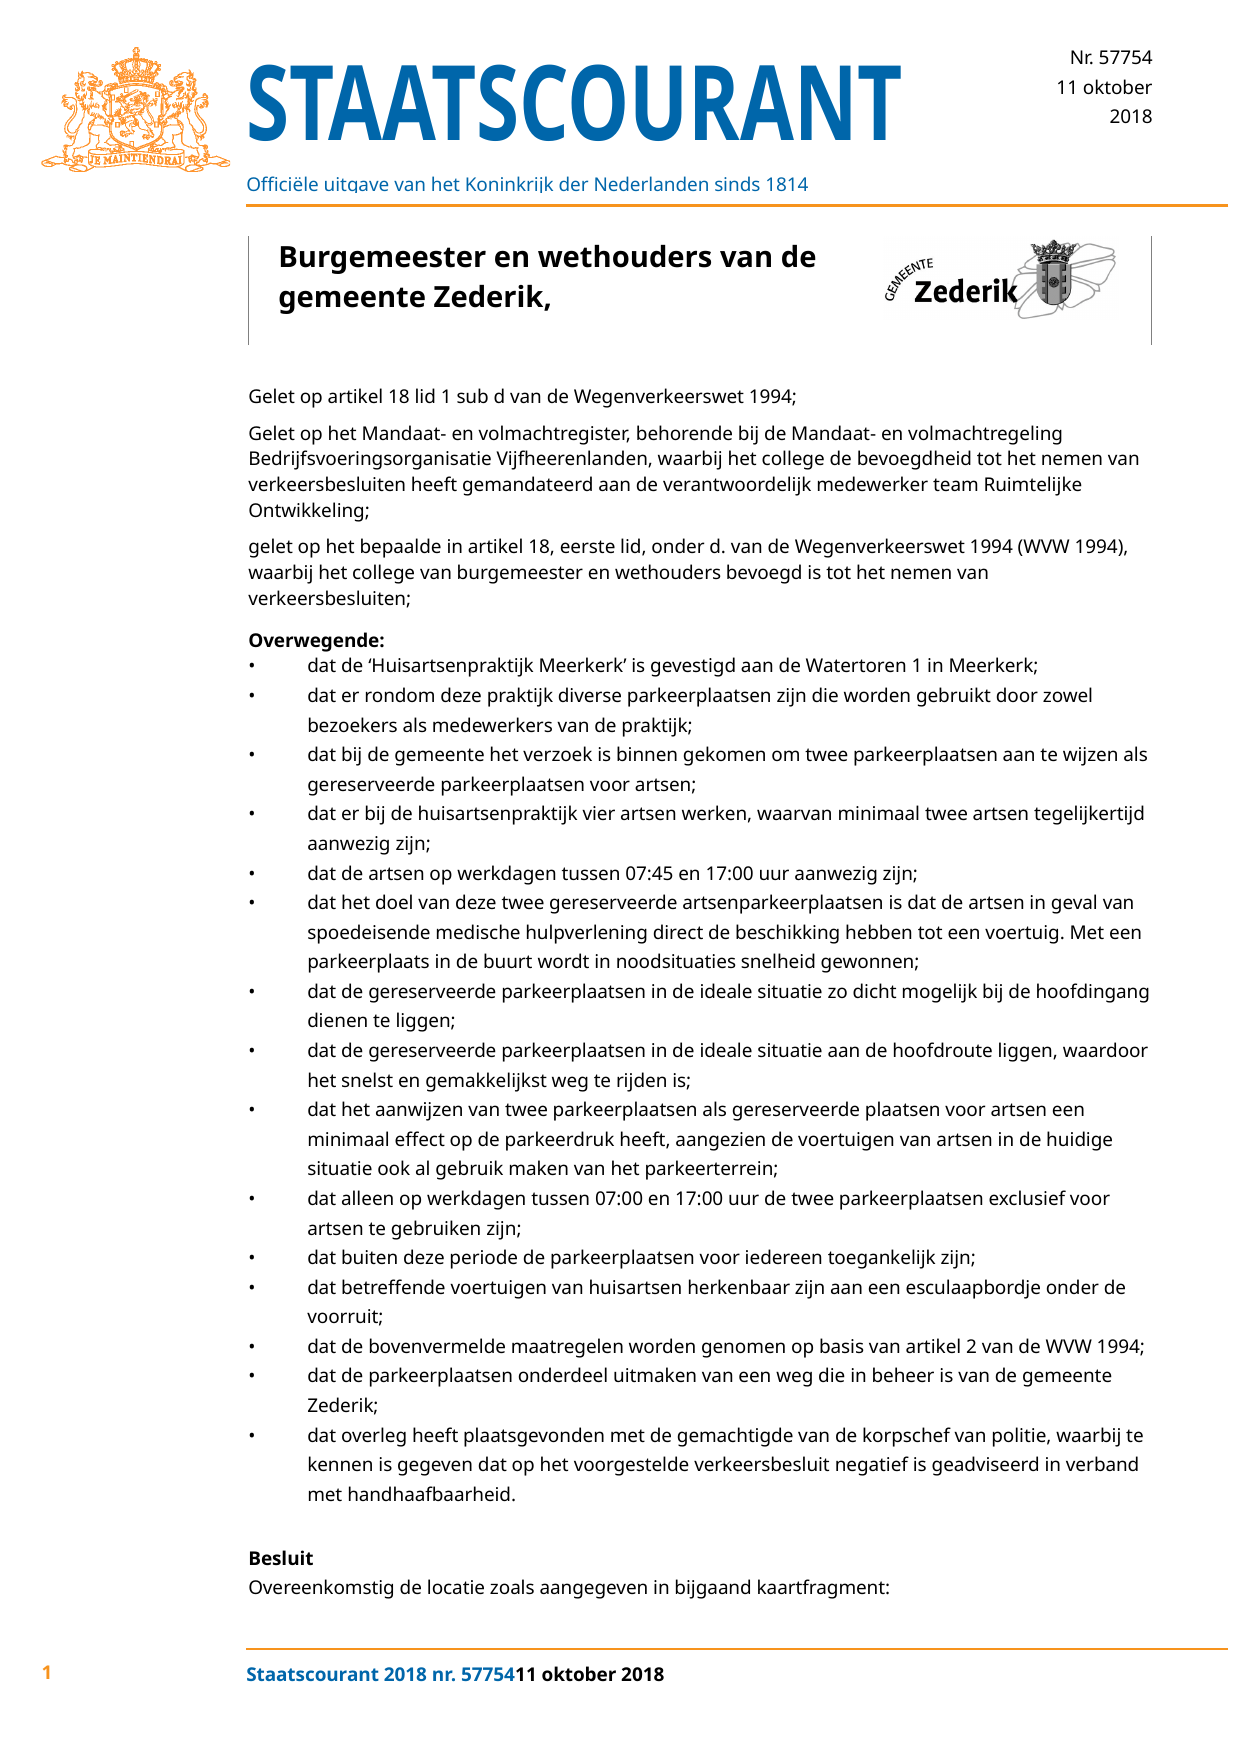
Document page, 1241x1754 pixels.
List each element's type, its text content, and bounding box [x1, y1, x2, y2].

table_header [1119, 236, 1151, 319]
text gelet op het bepaalde in artikel 18, eerste lid, onder d. van de Wegenverkeerswet 1994 (WVW 1994), waarbij het college van burgemeester en wethouders bevoegd is tot het nemen van verkeersbesluiten; [248, 533, 1152, 611]
list dat de artsen op werkdagen tussen 07:45 en 17:00 uur aanwezig zijn; [248, 860, 1152, 885]
list dat er bij de huisartsenpraktijk vier artsen werken, waarvan minimaal twee artsen tegelijkertijd aanwezig zijn; [248, 801, 1152, 856]
list dat de parkeerplaatsen onderdeel uitmaken van een weg die in beheer is van de gemeente Zederik; [248, 1363, 1152, 1418]
text Overwegende: [248, 627, 1152, 653]
text Overeenkomstig de locatie zoals aangegeven in bijgaand kaartfragment: [248, 1574, 1152, 1600]
list dat betreffende voertuigen van huisartsen herkenbaar zijn aan een esculaapbordje onder de voorruit; [248, 1274, 1152, 1329]
picture [882, 236, 1119, 320]
list dat de gereserveerde parkeerplaatsen in de ideale situatie zo dicht mogelijk bij de hoofdingang dienen te liggen; [248, 978, 1152, 1033]
table_header [850, 236, 882, 319]
text Besluit [248, 1545, 1152, 1571]
list dat buiten deze periode de parkeerplaatsen voor iedereen toegankelijk zijn; [248, 1244, 1152, 1270]
list dat het doel van deze twee gereserveerde artsenparkeerplaatsen is dat de artsen in geval van spoedeisende medische hulpverlening direct de beschikking hebben tot een voertuig. Met een parkeerplaats in de buurt wordt in noodsituaties snelheid gewonnen; [248, 889, 1152, 974]
list dat er rondom deze praktijk diverse parkeerplaatsen zijn die worden gebruikt door zowel bezoekers als medewerkers van de praktijk; [248, 682, 1152, 737]
table_header [850, 320, 1151, 345]
text Gelet op artikel 18 lid 1 sub d van de Wegenverkeerswet 1994; [248, 383, 1152, 409]
table_header Burgemeester en wethouders van de gemeente Zederik, [249, 236, 850, 345]
text Gelet op het Mandaat- en volmachtregister, behorende bij de Mandaat- en volmachtregeling Bedrijfsvoeringsorganisatie Vijfheerenlanden, waarbij het college de bevoegdheid tot het nemen van verkeersbesluiten heeft gemandateerd aan de verantwoordelijk medewerker team Ruimtelijke Ontwikkeling; [248, 420, 1152, 523]
picture [41, 47, 231, 172]
list dat het aanwijzen van twee parkeerplaatsen als gereserveerde plaatsen voor artsen een minimaal effect op de parkeerdruk heeft, aangezien de voertuigen van artsen in de huidige situatie ook al gebruik maken van het parkeerterrein; [248, 1096, 1152, 1181]
list dat alleen op werkdagen tussen 07:00 en 17:00 uur de twee parkeerplaatsen exclusief voor artsen te gebruiken zijn; [248, 1185, 1152, 1240]
list dat overleg heeft plaatsgevonden met de gemachtigde van de korpschef van politie, waarbij te kennen is gegeven dat op het voorgestelde verkeersbesluit negatief is geadviseerd in verband met handhaafbaarheid. [248, 1422, 1152, 1507]
list dat de bovenvermelde maatregelen worden genomen op basis van artikel 2 van de WVW 1994; [248, 1333, 1152, 1359]
list dat de gereserveerde parkeerplaatsen in de ideale situatie aan de hoofdroute liggen, waardoor het snelst en gemakkelijkst weg te rijden is; [248, 1037, 1152, 1092]
list dat bij de gemeente het verzoek is binnen gekomen om twee parkeerplaatsen aan te wijzen als gereserveerde parkeerplaatsen voor artsen; [248, 741, 1152, 797]
list dat de ‘Huisartsenpraktijk Meerkerk’ is gevestigd aan de Watertoren 1 in Meerkerk; [248, 653, 1152, 678]
